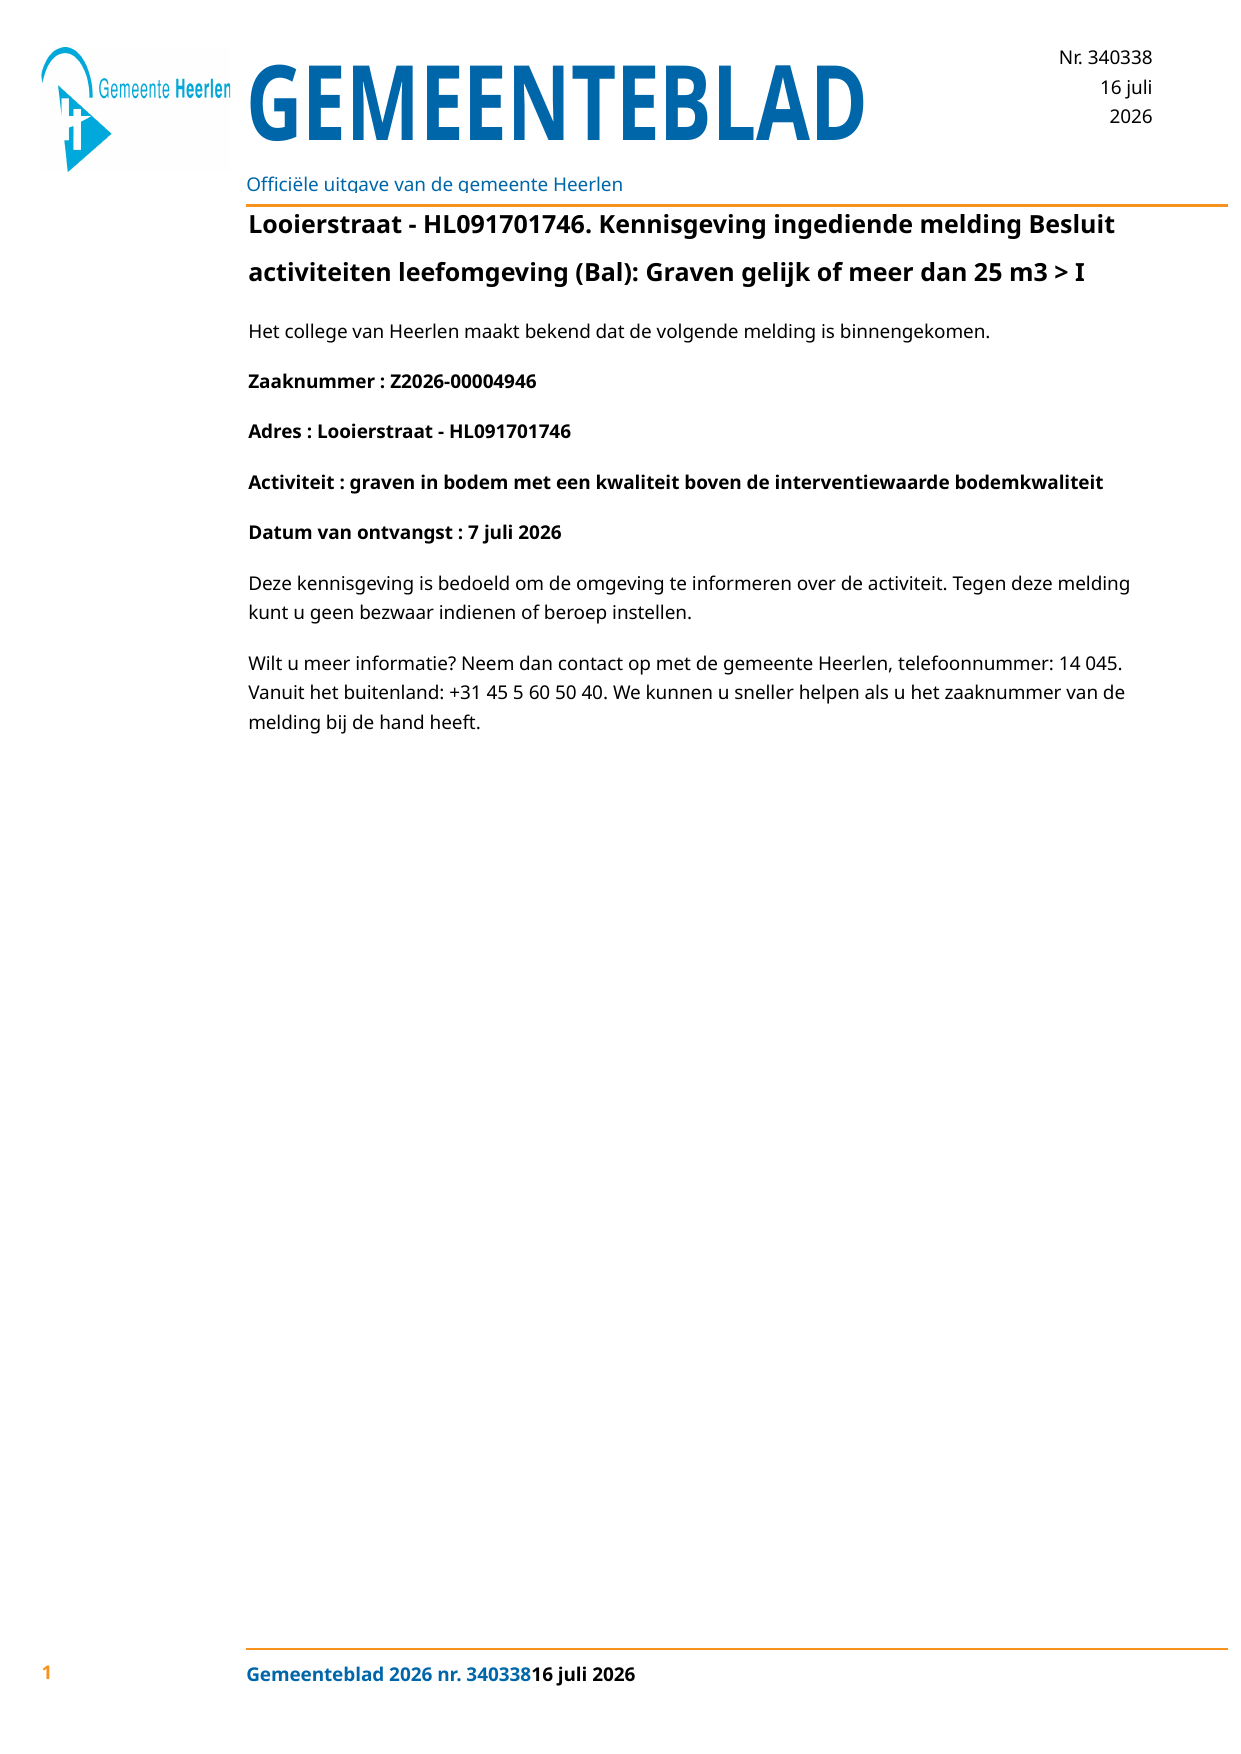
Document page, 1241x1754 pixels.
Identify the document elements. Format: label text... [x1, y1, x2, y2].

picture [41, 47, 231, 172]
text Activiteit : graven in bodem met een kwaliteit boven de interventiewaarde bodemkwaliteit [248, 469, 1152, 495]
text Deze kennisgeving is bedoeld om de omgeving te informeren over de activiteit. Tegen deze melding kunt u geen bezwaar indienen of beroep instellen. [248, 570, 1152, 625]
picture [41, 47, 59, 70]
text Adres : Looierstraat - HL091701746 [248, 419, 1152, 444]
text Zaaknummer : Z2026-00004946 [248, 368, 1152, 394]
text Het college van Heerlen maakt bekend dat de volgende melding is binnengekomen. [248, 318, 1152, 344]
text Datum van ontvangst : 7 juli 2026 [248, 519, 1152, 545]
text Wilt u meer informatie? Neem dan contact op met de gemeente Heerlen, telefoonnummer: 14 045. Vanuit het buitenland: +31 45 5 60 50 40. We kunnen u sneller helpen als u het zaaknummer van de melding bij de hand heeft. [248, 650, 1152, 735]
text Looierstraat - HL091701746. Kennisgeving ingediende melding Besluit activiteiten leefomgeving (Bal): Graven gelijk of meer dan 25 m3 > I [248, 207, 1152, 288]
